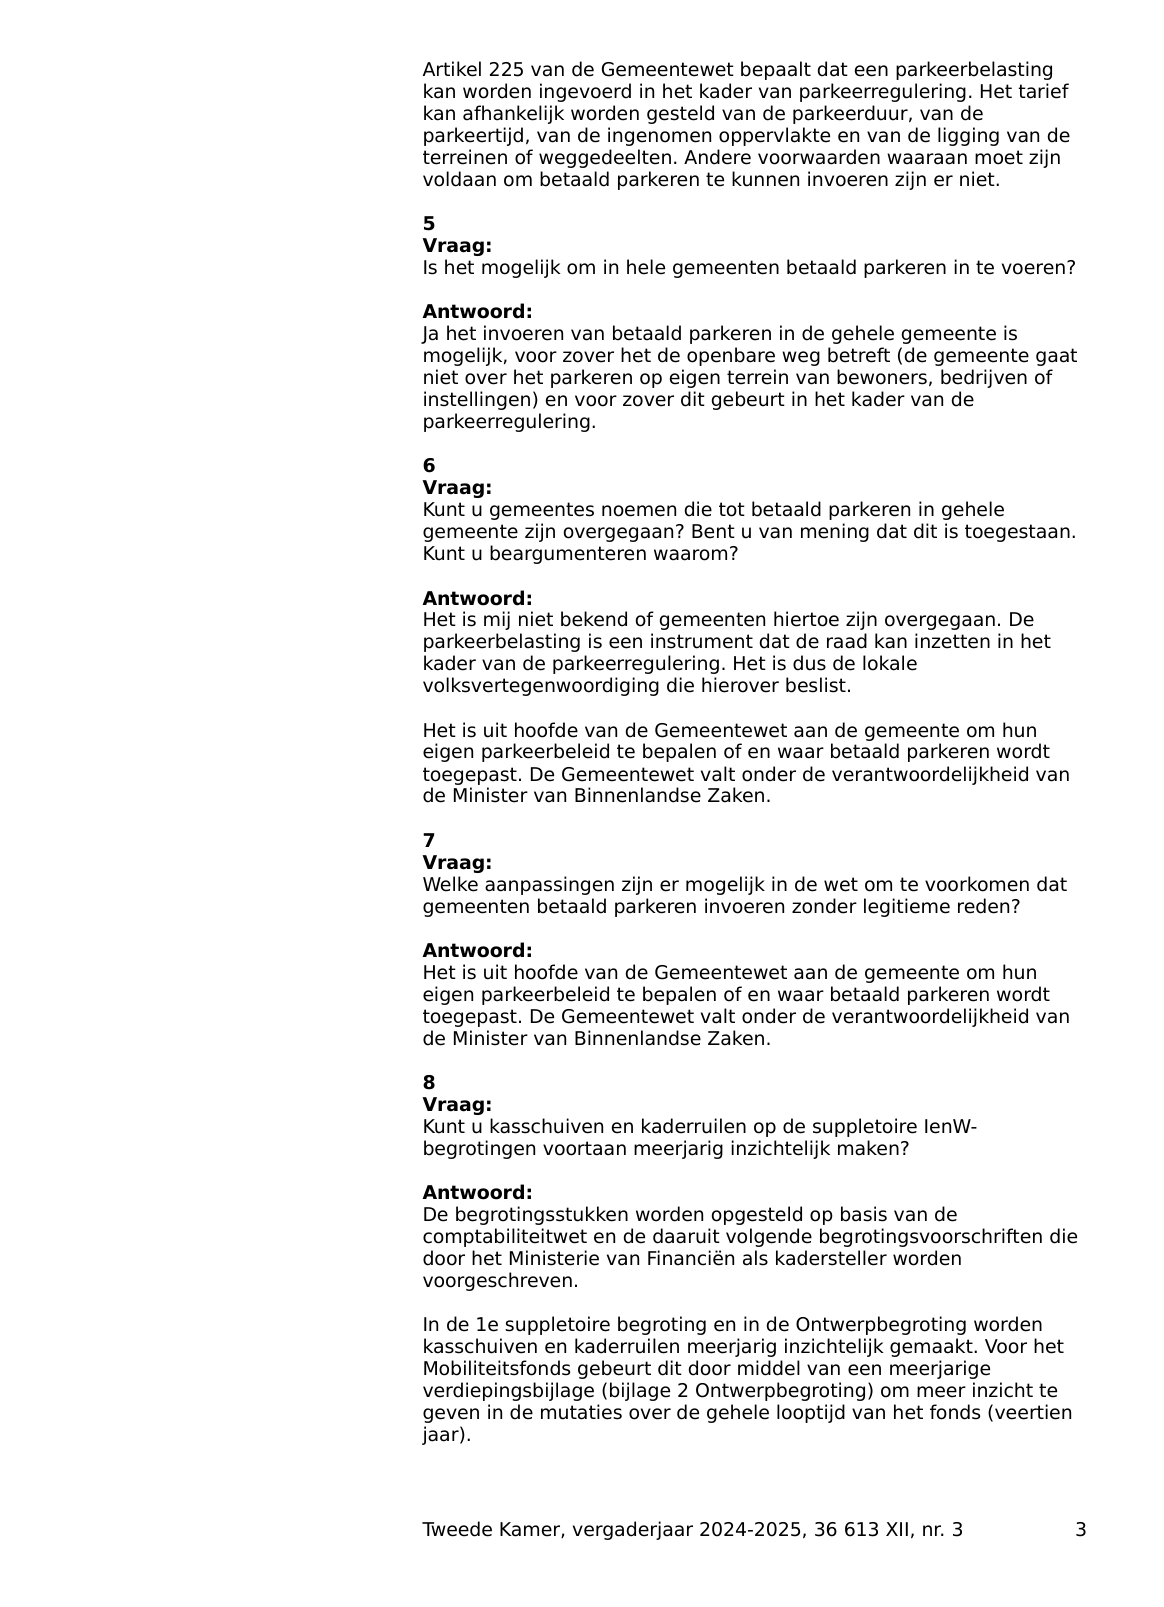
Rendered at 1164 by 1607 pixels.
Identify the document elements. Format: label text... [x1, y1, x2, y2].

text Vraag: [422, 852, 1087, 873]
text Ja het invoeren van betaald parkeren in de gehele gemeente is mogelijk, voor zover het de openbare weg betreft (de gemeente gaat niet over het parkeren op eigen terrein van bewoners, bedrijven of instellingen) en voor zover dit gebeurt in het kader van de parkeerregulering. [422, 323, 1087, 433]
text Vraag: [422, 1094, 1087, 1116]
text 8 [422, 1072, 1087, 1094]
text Is het mogelijk om in hele gemeenten betaald parkeren in te voeren? [422, 257, 1087, 279]
text Het is uit hoofde van de Gemeentewet aan de gemeente om hun eigen parkeerbeleid te bepalen of en waar betaald parkeren wordt toegepast. De Gemeentewet valt onder de verantwoordelijkheid van de Minister van Binnenlandse Zaken. [422, 719, 1087, 807]
text 6 [422, 455, 1087, 477]
text Antwoord: [422, 940, 1087, 962]
text 5 [422, 213, 1087, 235]
text Antwoord: [422, 1182, 1087, 1204]
text De begrotingsstukken worden opgesteld op basis van de comptabiliteitwet en de daaruit volgende begrotingsvoorschriften die door het Ministerie van Financiën als kadersteller worden voorgeschreven. [422, 1204, 1087, 1292]
text Vraag: [422, 477, 1087, 499]
text Vraag: [422, 235, 1087, 257]
text Het is mij niet bekend of gemeenten hiertoe zijn overgegaan. De parkeerbelasting is een instrument dat de raad kan inzetten in het kader van de parkeerregulering. Het is dus de lokale volksvertegenwoordiging die hierover beslist. [422, 609, 1087, 697]
text 7 [422, 829, 1087, 852]
text Kunt u gemeentes noemen die tot betaald parkeren in gehele gemeente zijn overgegaan? Bent u van mening dat dit is toegestaan. Kunt u beargumenteren waarom? [422, 499, 1087, 565]
text Welke aanpassingen zijn er mogelijk in de wet om te voorkomen dat gemeenten betaald parkeren invoeren zonder legitieme reden? [422, 873, 1087, 917]
text Kunt u kasschuiven en kaderruilen op de suppletoire IenW-begrotingen voortaan meerjarig inzichtelijk maken? [422, 1116, 1087, 1160]
text Antwoord: [422, 301, 1087, 323]
text Het is uit hoofde van de Gemeentewet aan de gemeente om hun eigen parkeerbeleid te bepalen of en waar betaald parkeren wordt toegepast. De Gemeentewet valt onder de verantwoordelijkheid van de Minister van Binnenlandse Zaken. [422, 962, 1087, 1049]
text In de 1e suppletoire begroting en in de Ontwerpbegroting worden kasschuiven en kaderruilen meerjarig inzichtelijk gemaakt. Voor het Mobiliteitsfonds gebeurt dit door middel van een meerjarige verdiepingsbijlage (bijlage 2 Ontwerpbegroting) om meer inzicht te geven in de mutaties over de gehele looptijd van het fonds (veertien jaar). [422, 1314, 1087, 1446]
text Antwoord: [422, 587, 1087, 609]
text Artikel 225 van de Gemeentewet bepaalt dat een parkeerbelasting kan worden ingevoerd in het kader van parkeerregulering. Het tarief kan afhankelijk worden gesteld van de parkeerduur, van de parkeertijd, van de ingenomen oppervlakte en van de ligging van de terreinen of weggedeelten. Andere voorwaarden waaraan moet zijn voldaan om betaald parkeren te kunnen invoeren zijn er niet. [422, 59, 1087, 191]
